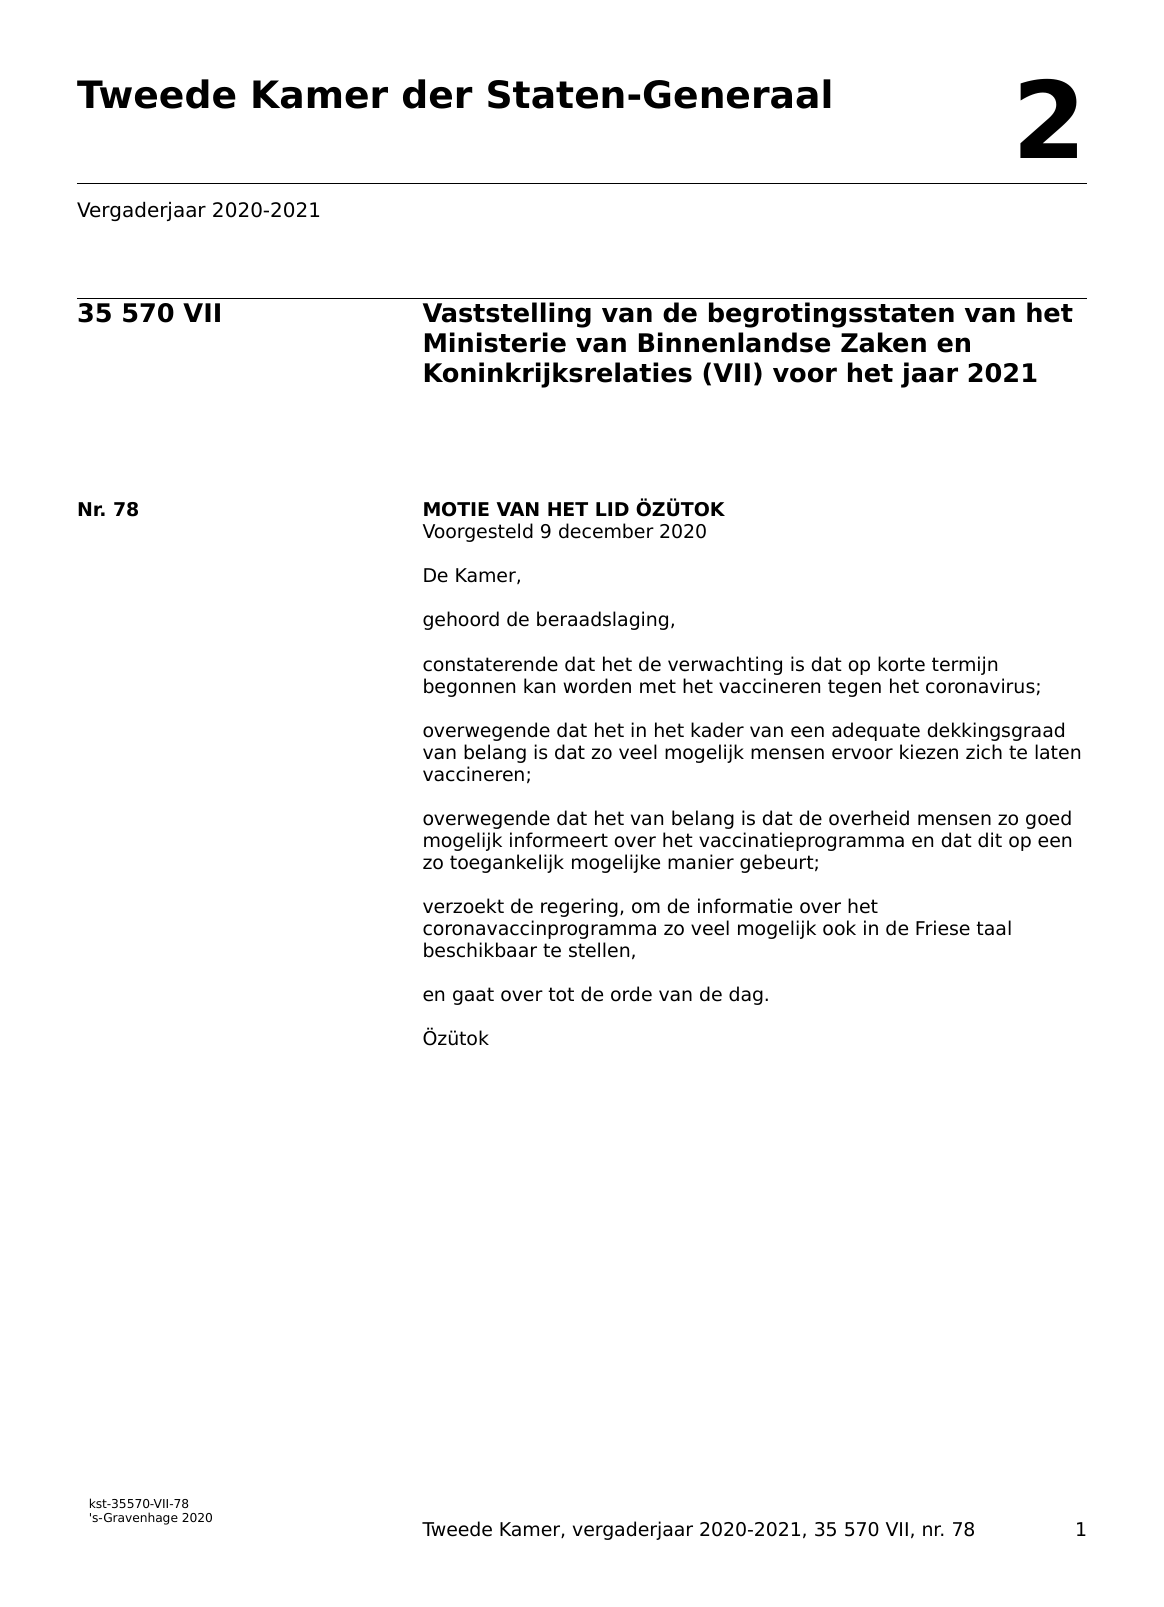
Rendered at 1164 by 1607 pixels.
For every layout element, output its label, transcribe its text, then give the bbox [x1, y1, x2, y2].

text verzoekt de regering, om de informatie over het coronavaccinprogramma zo veel mogelijk ook in de Friese taal beschikbaar te stellen, [422, 896, 1087, 962]
text De Kamer, [422, 565, 1087, 587]
text en gaat over tot de orde van de dag. [422, 984, 1087, 1006]
text overwegende dat het in het kader van een adequate dekkingsgraad van belang is dat zo veel mogelijk mensen ervoor kiezen zich te laten vaccineren; [422, 720, 1087, 786]
table_cell Vergaderjaar 2020-2021 [77, 184, 1087, 298]
text overwegende dat het van belang is dat de overheid mensen zo goed mogelijk informeert over het vaccinatieprogramma en dat dit op een zo toegankelijk mogelijke manier gebeurt; [422, 808, 1087, 874]
text constaterende dat het de verwachting is dat op korte termijn begonnen kan worden met het vaccineren tegen het coronavirus; [422, 653, 1087, 697]
table_header Tweede Kamer der Staten-Generaal [77, 59, 886, 183]
text kst-35570-VII-78 [88, 1497, 323, 1511]
text 's-Gravenhage 2020 [88, 1511, 323, 1525]
subtitle 35 570 VII Vaststelling van de begrotingsstaten van het Ministerie van Binnenlandse Zaken en Koninkrijksrelaties (VII) voor het jaar 2021 [77, 299, 1087, 388]
text Özütok [422, 1028, 1087, 1050]
subtitle Nr. 78 MOTIE VAN HET LID ÖZÜTOK [77, 499, 1087, 521]
table_header 2 [886, 59, 1087, 183]
text gehoord de beraadslaging, [422, 609, 1087, 631]
text Voorgesteld 9 december 2020 [422, 521, 1087, 543]
